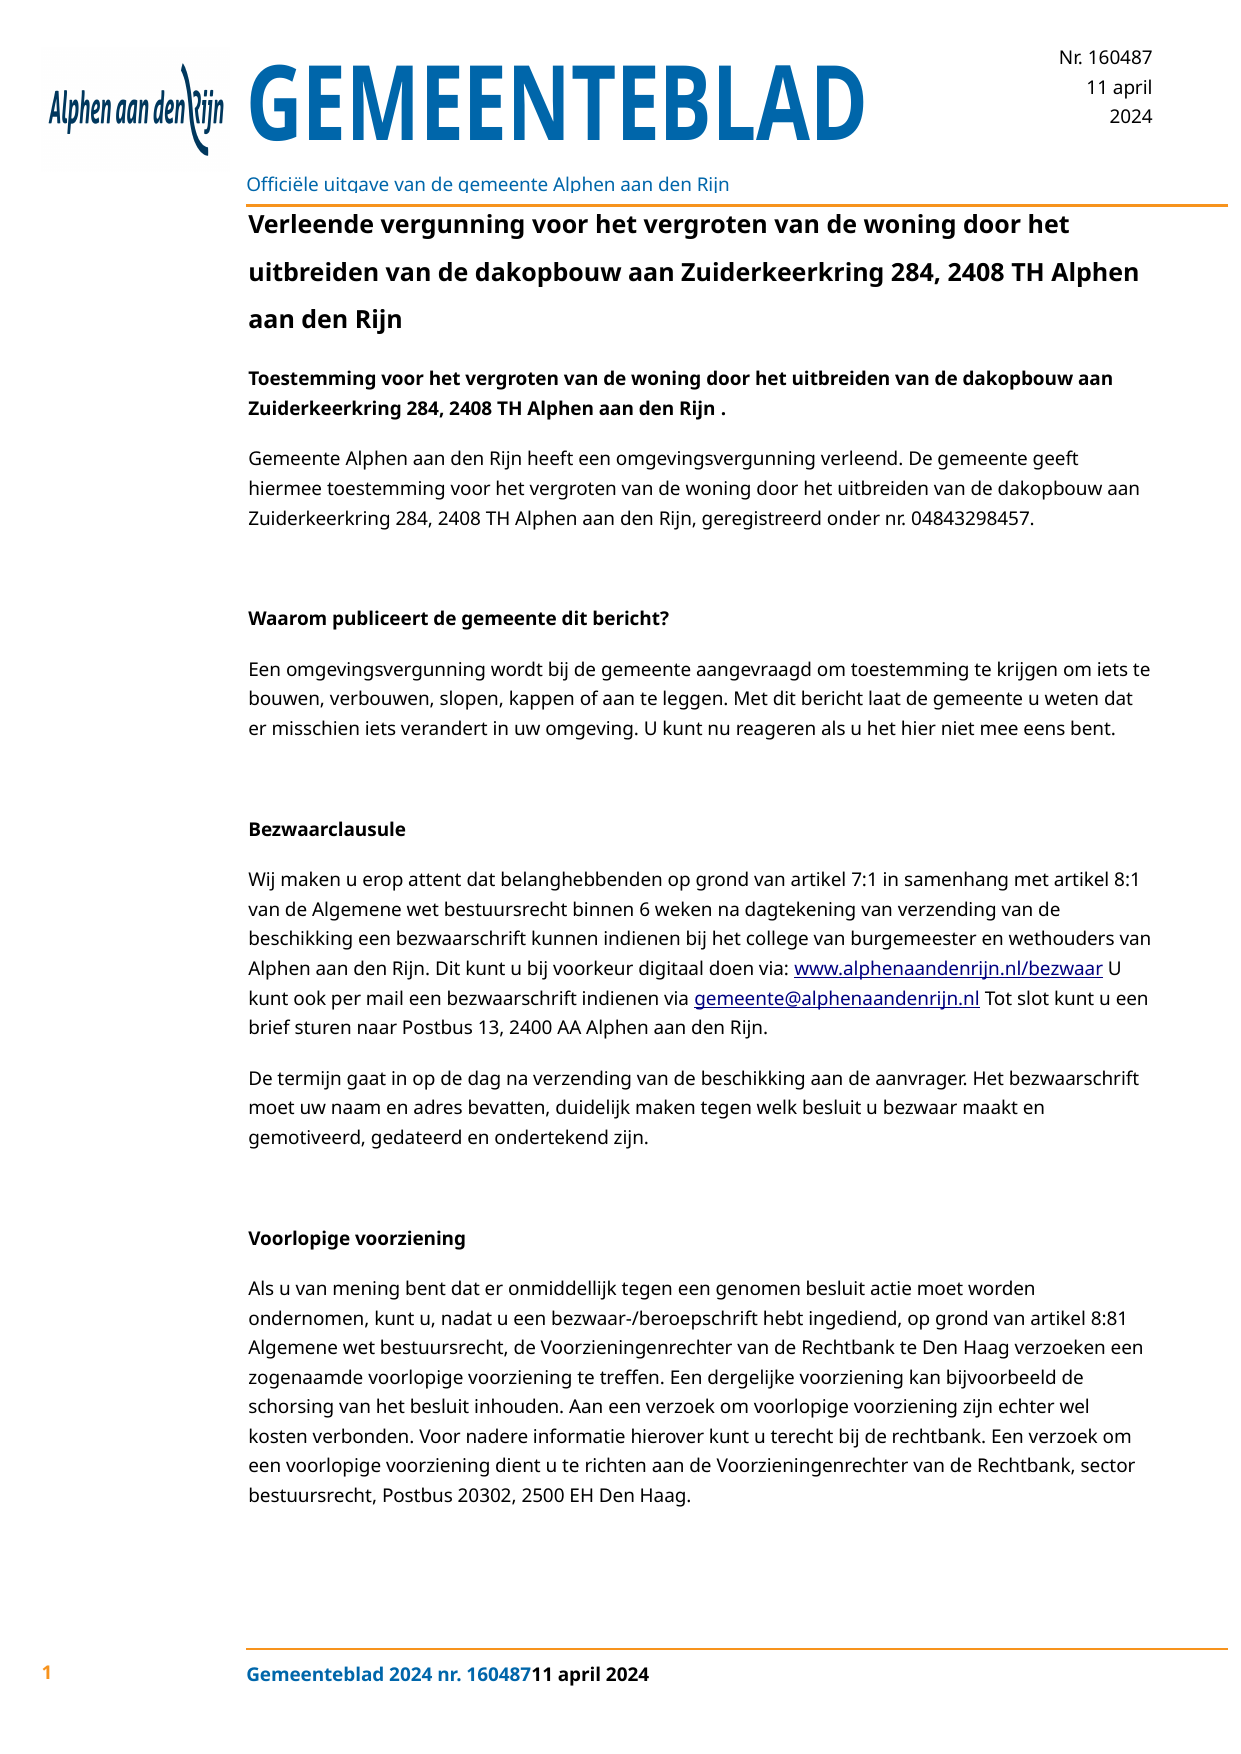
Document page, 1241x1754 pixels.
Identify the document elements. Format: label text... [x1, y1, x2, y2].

text Bezwaarclausule [248, 816, 1152, 842]
text Toestemming voor het vergroten van de woning door het uitbreiden van de dakopbouw aan Zuiderkeerkring 284, 2408 TH Alphen aan den Rijn . [248, 366, 1152, 421]
text Voorlopige voorziening [248, 1225, 1152, 1250]
text Als u van mening bent dat er onmiddellijk tegen een genomen besluit actie moet worden ondernomen, kunt u, nadat u een bezwaar-/beroepschrift hebt ingediend, op grond van artikel 8:81 Algemene wet bestuursrecht, de Voorzieningenrechter van de Rechtbank te Den Haag verzoeken een zogenaamde voorlopige voorziening te treffen. Een dergelijke voorziening kan bijvoorbeeld de schorsing van het besluit inhouden. Aan een verzoek om voorlopige voorziening zijn echter wel kosten verbonden. Voor nadere informatie hierover kunt u terecht bij de rechtbank. Een verzoek om een voorlopige voorziening dient u te richten aan de Voorzieningenrechter van de Rechtbank, sector bestuursrecht, Postbus 20302, 2500 EH Den Haag. [248, 1275, 1152, 1508]
text Wij maken u erop attent dat belanghebbenden op grond van artikel 7:1 in samenhang met artikel 8:1 van de Algemene wet bestuursrecht binnen 6 weken na dagtekening van verzending van de beschikking een bezwaarschrift kunnen indienen bij het college van burgemeester en wethouders van Alphen aan den Rijn. Dit kunt u bij voorkeur digitaal doen via: www.alphenaandenrijn.nl/bezwaar U kunt ook per mail een bezwaarschrift indienen via gemeente@alphenaandenrijn.nl Tot slot kunt u een brief sturen naar Postbus 13, 2400 AA Alphen aan den Rijn. [248, 866, 1152, 1040]
text Waarom publiceert de gemeente dit bericht? [248, 606, 1152, 631]
text De termijn gaat in op de dag na verzending van de beschikking aan de aanvrager. Het bezwaarschrift moet uw naam en adres bevatten, duidelijk maken tegen welk besluit u bezwaar maakt en gemotiveerd, gedateerd en ondertekend zijn. [248, 1065, 1152, 1149]
text Verleende vergunning voor het vergroten van de woning door het uitbreiden van de dakopbouw aan Zuiderkeerkring 284, 2408 TH Alphen aan den Rijn [248, 207, 1152, 336]
text Gemeente Alphen aan den Rijn heeft een omgevingsvergunning verleend. De gemeente geeft hiermee toestemming voor het vergroten van de woning door het uitbreiden van de dakopbouw aan Zuiderkeerkring 284, 2408 TH Alphen aan den Rijn, geregistreerd onder nr. 04843298457. [248, 446, 1152, 530]
picture [41, 47, 231, 172]
text Een omgevingsvergunning wordt bij de gemeente aangevraagd om toestemming te krijgen om iets te bouwen, verbouwen, slopen, kappen of aan te leggen. Met dit bericht laat de gemeente u weten dat er misschien iets verandert in uw omgeving. U kunt nu reageren als u het hier niet mee eens bent. [248, 656, 1152, 741]
